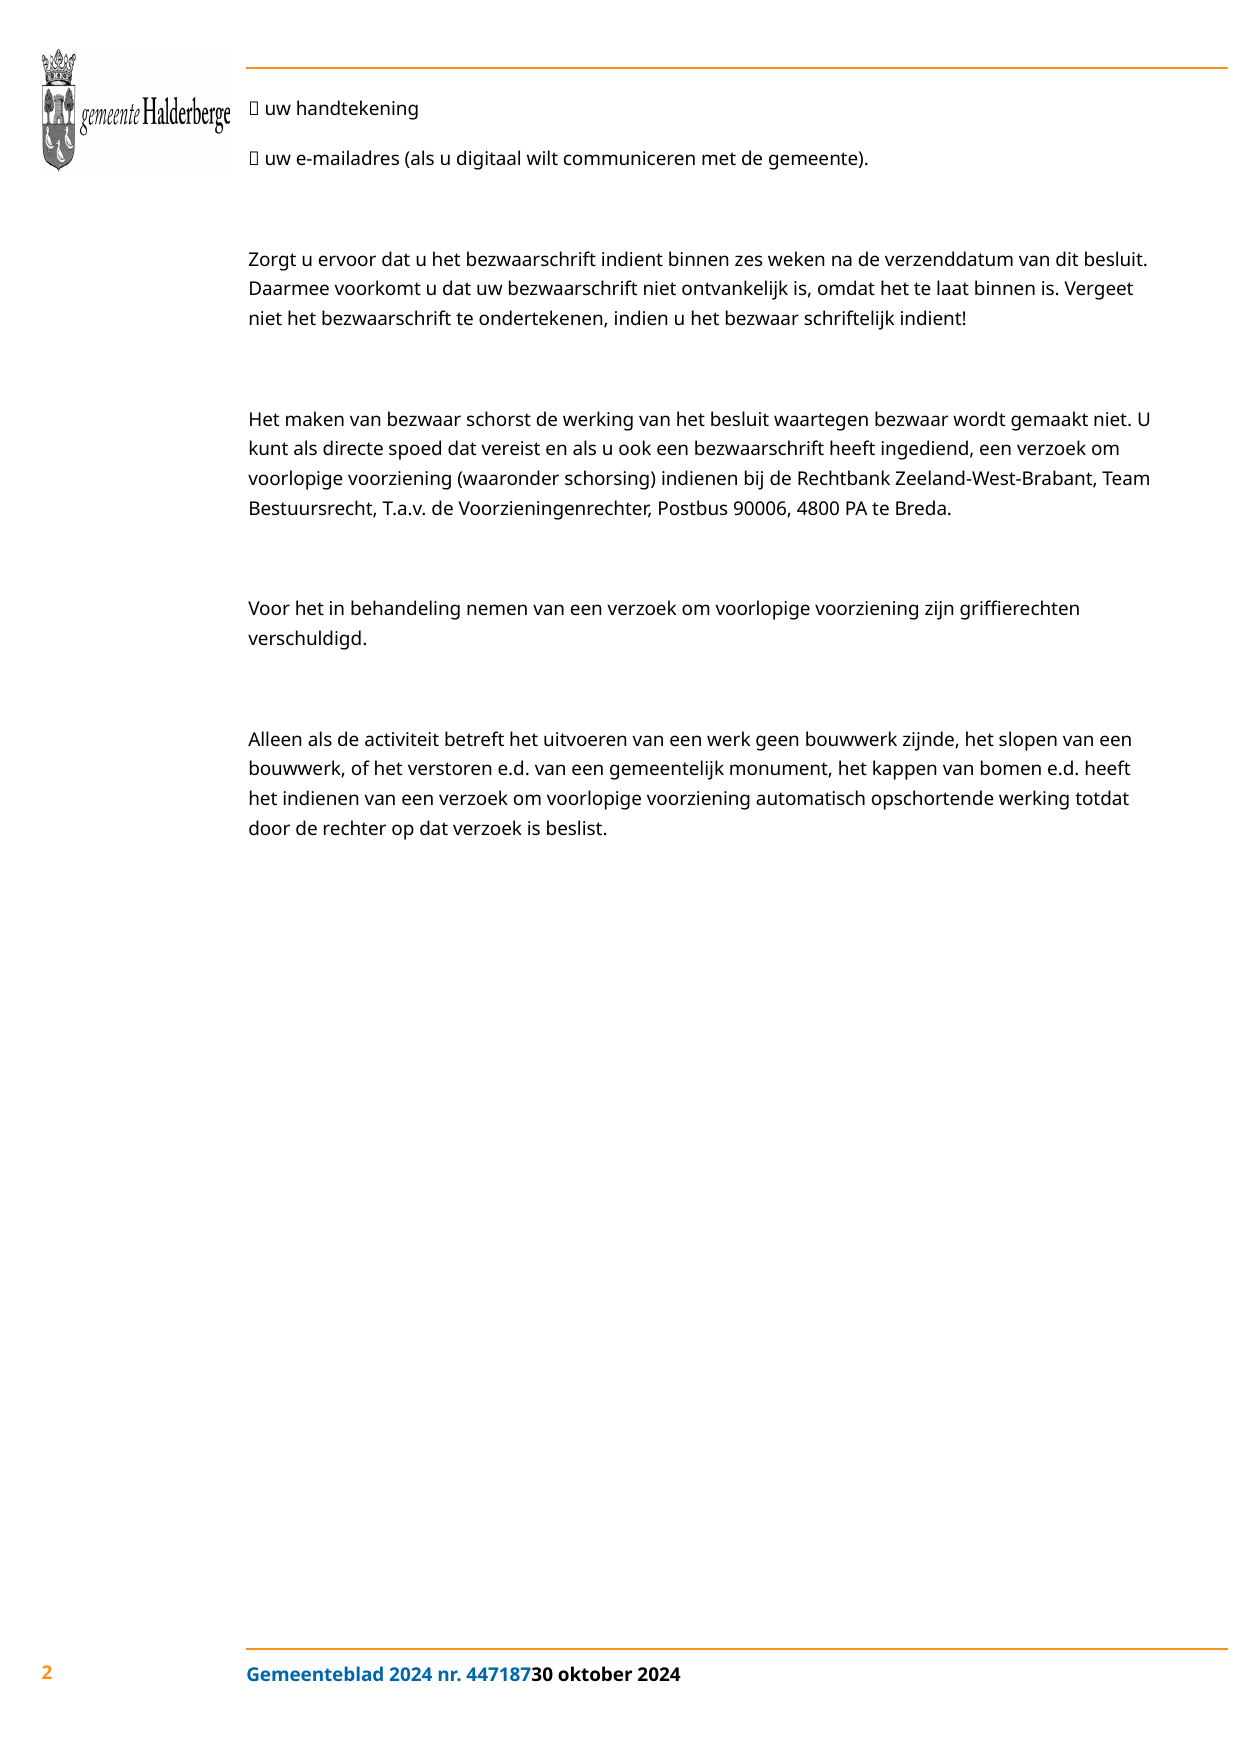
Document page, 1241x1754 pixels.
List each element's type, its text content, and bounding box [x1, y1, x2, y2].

picture [41, 47, 231, 172]
text Alleen als de activiteit betreft het uitvoeren van een werk geen bouwwerk zijnde, het slopen van een bouwwerk, of het verstoren e.d. van een gemeentelijk monument, het kappen van bomen e.d. heeft het indienen van een verzoek om voorlopige voorziening automatisch opschortende werking totdat door de rechter op dat verzoek is beslist. [248, 726, 1152, 841]
text Zorgt u ervoor dat u het bezwaarschrift indient binnen zes weken na de verzenddatum van dit besluit. Daarmee voorkomt u dat uw bezwaarschrift niet ontvankelijk is, omdat het te laat binnen is. Vergeet niet het bezwaarschrift te ondertekenen, indien u het bezwaar schriftelijk indient! [248, 246, 1152, 331]
text  uw e-mailadres (als u digitaal wilt communiceren met de gemeente). [248, 145, 1152, 171]
text  uw handtekening [248, 95, 1152, 121]
text Voor het in behandeling nemen van een verzoek om voorlopige voorziening zijn griffierechten verschuldigd. [248, 596, 1152, 651]
text Het maken van bezwaar schorst de werking van het besluit waartegen bezwaar wordt gemaakt niet. U kunt als directe spoed dat vereist en als u ook een bezwaarschrift heeft ingediend, een verzoek om voorlopige voorziening (waaronder schorsing) indienen bij de Rechtbank Zeeland-West-Brabant, Team Bestuursrecht, T.a.v. de Voorzieningenrechter, Postbus 90006, 4800 PA te Breda. [248, 406, 1152, 521]
